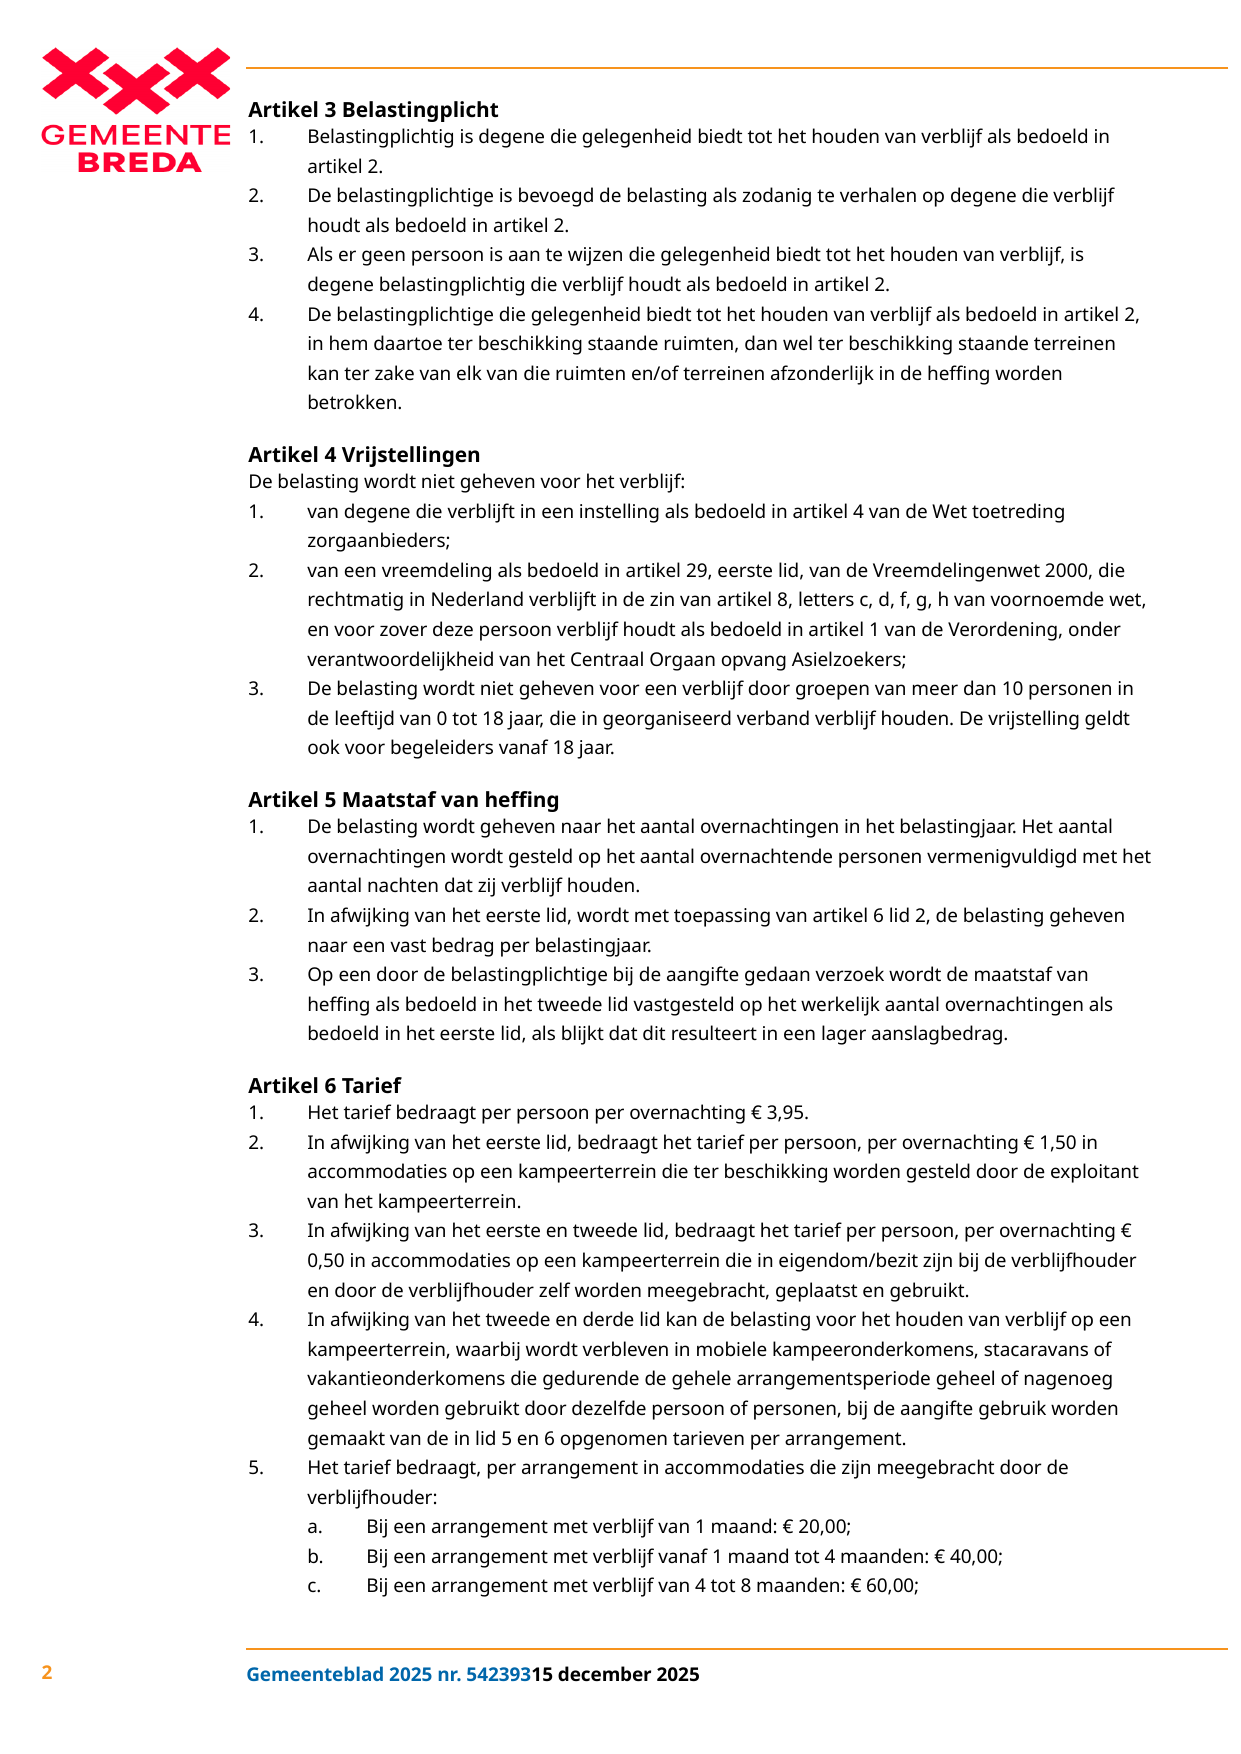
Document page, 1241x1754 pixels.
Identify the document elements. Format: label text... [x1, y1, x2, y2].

list Bij een arrangement met verblijf vanaf 1 maand tot 4 maanden: € 40,00; [307, 1543, 1152, 1569]
list van een vreemdeling als bedoeld in artikel 29, eerste lid, van de Vreemdelingenwet 2000, die rechtmatig in Nederland verblijft in de zin van artikel 8, letters c, d, f, g, h van voornoemde wet, en voor zover deze persoon verblijf houdt als bedoeld in artikel 1 van de Verordening, onder verantwoordelijkheid van het Centraal Orgaan opvang Asielzoekers; [248, 557, 1152, 672]
list Als er geen persoon is aan te wijzen die gelegenheid biedt tot het houden van verblijf, is degene belastingplichtig die verblijf houdt als bedoeld in artikel 2. [248, 242, 1152, 297]
text Artikel 5 Maatstaf van heffing [248, 785, 1152, 813]
text Artikel 4 Vrijstellingen [248, 440, 1152, 468]
list Bij een arrangement met verblijf van 4 tot 8 maanden: € 60,00; [307, 1573, 1152, 1598]
list In afwijking van het eerste en tweede lid, bedraagt het tarief per persoon, per overnachting € 0,50 in accommodaties op een kampeerterrein die in eigendom/bezit zijn bij de verblijfhouder en door de verblijfhouder zelf worden meegebracht, geplaatst en gebruikt. [248, 1218, 1152, 1303]
list De belasting wordt geheven naar het aantal overnachtingen in het belastingjaar. Het aantal overnachtingen wordt gesteld op het aantal overnachtende personen vermenigvuldigd met het aantal nachten dat zij verblijf houden. [248, 813, 1152, 898]
text Artikel 6 Tarief [248, 1071, 1152, 1099]
list De belasting wordt niet geheven voor een verblijf door groepen van meer dan 10 personen in de leeftijd van 0 tot 18 jaar, die in georganiseerd verband verblijf houden. De vrijstelling geldt ook voor begeleiders vanaf 18 jaar. [248, 675, 1152, 760]
picture [41, 47, 231, 172]
list Het tarief bedraagt per persoon per overnachting € 3,95. [248, 1099, 1152, 1125]
list Op een door de belastingplichtige bij de aangifte gedaan verzoek wordt de maatstaf van heffing als bedoeld in het tweede lid vastgesteld op het werkelijk aantal overnachtingen als bedoeld in het eerste lid, als blijkt dat dit resulteert in een lager aanslagbedrag. [248, 961, 1152, 1046]
list Belastingplichtig is degene die gelegenheid biedt tot het houden van verblijf als bedoeld in artikel 2. [248, 123, 1152, 178]
list In afwijking van het tweede en derde lid kan de belasting voor het houden van verblijf op een kampeerterrein, waarbij wordt verbleven in mobiele kampeeronderkomens, stacaravans of vakantieonderkomens die gedurende de gehele arrangementsperiode geheel of nagenoeg geheel worden gebruikt door dezelfde persoon of personen, bij de aangifte gebruik worden gemaakt van de in lid 5 en 6 opgenomen tarieven per arrangement. [248, 1306, 1152, 1451]
list Het tarief bedraagt, per arrangement in accommodaties die zijn meegebracht door de verblijfhouder: [248, 1454, 1152, 1510]
list In afwijking van het eerste lid, bedraagt het tarief per persoon, per overnachting € 1,50 in accommodaties op een kampeerterrein die ter beschikking worden gesteld door de exploitant van het kampeerterrein. [248, 1129, 1152, 1214]
list In afwijking van het eerste lid, wordt met toepassing van artikel 6 lid 2, de belasting geheven naar een vast bedrag per belastingjaar. [248, 902, 1152, 957]
list Bij een arrangement met verblijf van 1 maand: € 20,00; [307, 1513, 1152, 1539]
list De belastingplichtige die gelegenheid biedt tot het houden van verblijf als bedoeld in artikel 2, in hem daartoe ter beschikking staande ruimten, dan wel ter beschikking staande terreinen kan ter zake van elk van die ruimten en/of terreinen afzonderlijk in de heffing worden betrokken. [248, 301, 1152, 415]
list van degene die verblijft in een instelling als bedoeld in artikel 4 van de Wet toetreding zorgaanbieders; [248, 498, 1152, 553]
text Artikel 3 Belastingplicht [248, 95, 1152, 123]
text De belasting wordt niet geheven voor het verblijf: [248, 468, 1152, 494]
list De belastingplichtige is bevoegd de belasting als zodanig te verhalen op degene die verblijf houdt als bedoeld in artikel 2. [248, 182, 1152, 238]
